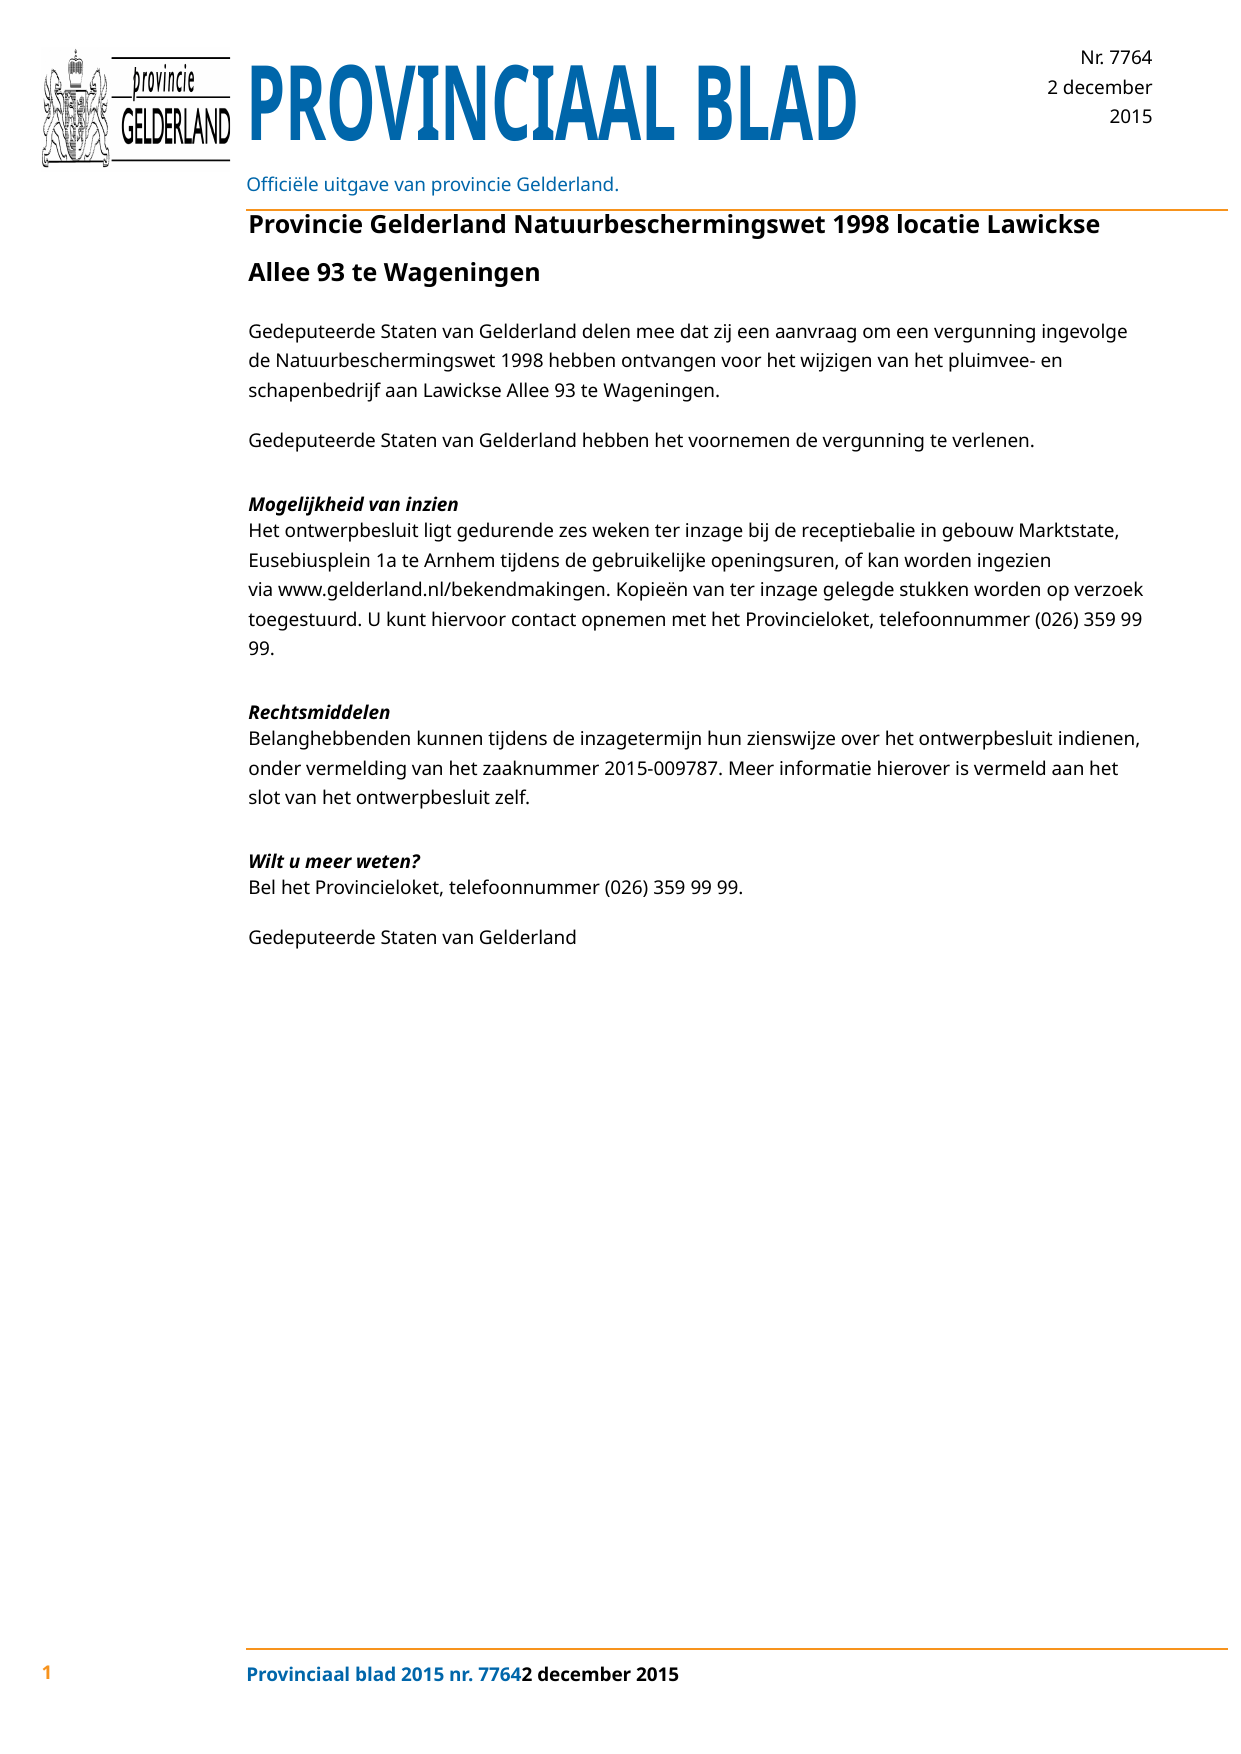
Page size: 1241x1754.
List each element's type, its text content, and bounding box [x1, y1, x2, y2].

text Mogelijkheid van inzien [248, 491, 1152, 517]
text Gedeputeerde Staten van Gelderland delen mee dat zij een aanvraag om een vergunning ingevolge de Natuurbeschermingswet 1998 hebben ontvangen voor het wijzigen van het pluimvee- en schapenbedrijf aan Lawickse Allee 93 te Wageningen. [248, 318, 1152, 403]
text Het ontwerpbesluit ligt gedurende zes weken ter inzage bij de receptiebalie in gebouw Marktstate, Eusebiusplein 1a te Arnhem tijdens de gebruikelijke openingsuren, of kan worden ingezien via www.gelderland.nl/bekendmakingen. Kopieën van ter inzage gelegde stukken worden op verzoek toegestuurd. U kunt hiervoor contact opnemen met het Provincieloket, telefoonnummer (026) 359 99 99. [248, 517, 1152, 661]
picture [41, 47, 231, 172]
text Provincie Gelderland Natuurbeschermingswet 1998 locatie Lawickse Allee 93 te Wageningen [248, 211, 1152, 288]
text Rechtsmiddelen [248, 699, 1152, 725]
text Gedeputeerde Staten van Gelderland hebben het voornemen de vergunning te verlenen. [248, 427, 1152, 453]
text Bel het Provincieloket, telefoonnummer (026) 359 99 99. [248, 874, 1152, 900]
text Wilt u meer weten? [248, 848, 1152, 874]
text Gedeputeerde Staten van Gelderland [248, 924, 1152, 950]
text Belanghebbenden kunnen tijdens de inzagetermijn hun zienswijze over het ontwerpbesluit indienen, onder vermelding van het zaaknummer 2015-009787. Meer informatie hierover is vermeld aan het slot van het ontwerpbesluit zelf. [248, 725, 1152, 810]
